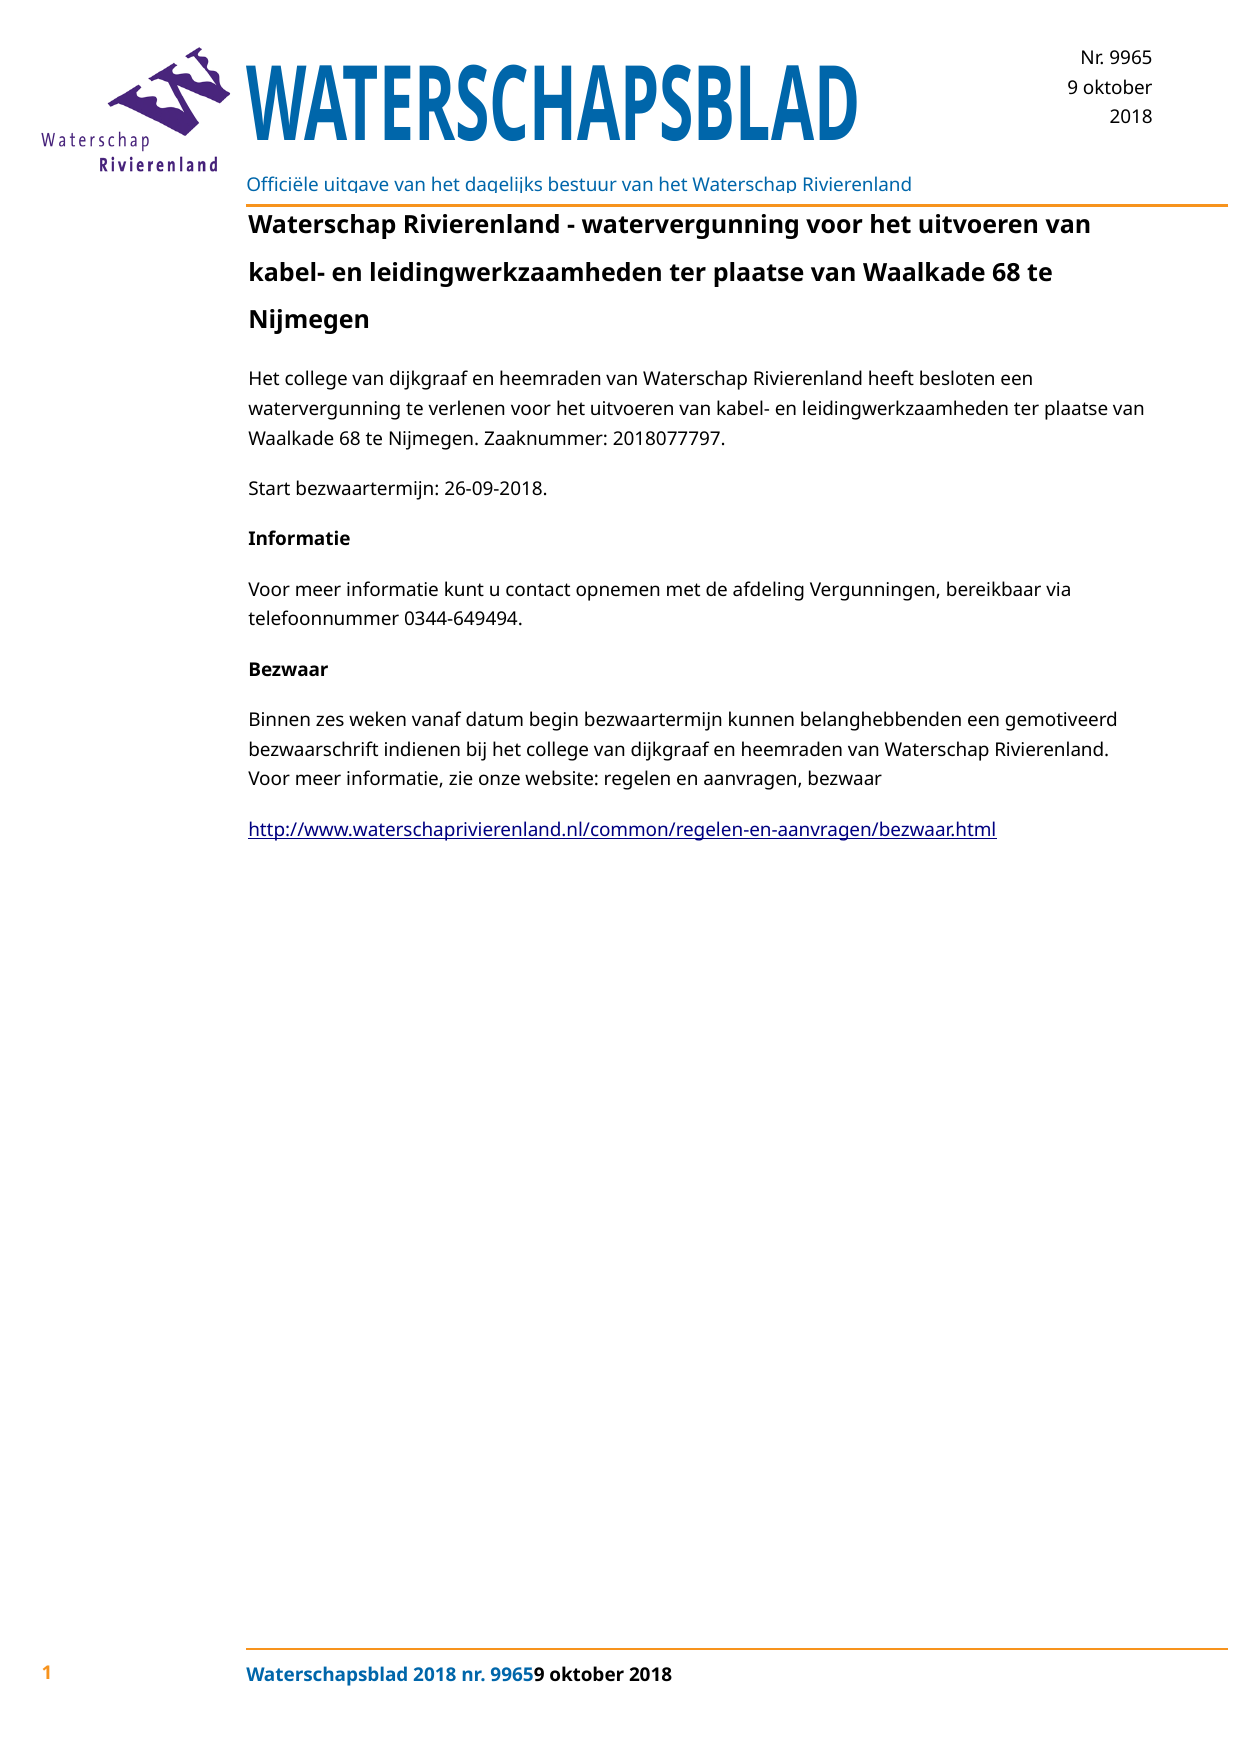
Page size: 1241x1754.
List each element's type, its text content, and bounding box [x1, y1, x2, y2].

text Het college van dijkgraaf en heemraden van Waterschap Rivierenland heeft besloten een watervergunning te verlenen voor het uitvoeren van kabel- en leidingwerkzaamheden ter plaatse van Waalkade 68 te Nijmegen. Zaaknummer: 2018077797. [248, 366, 1152, 450]
text Bezwaar [248, 656, 1152, 682]
picture [41, 47, 231, 172]
text Binnen zes weken vanaf datum begin bezwaartermijn kunnen belanghebbenden een gemotiveerd bezwaarschrift indienen bij het college van dijkgraaf en heemraden van Waterschap Rivierenland. Voor meer informatie, zie onze website: regelen en aanvragen, bezwaar [248, 706, 1152, 791]
text Voor meer informatie kunt u contact opnemen met de afdeling Vergunningen, bereikbaar via telefoonnummer 0344-649494. [248, 576, 1152, 631]
text http://www.waterschaprivierenland.nl/common/regelen-en-aanvragen/bezwaar.html [248, 816, 1152, 842]
text Start bezwaartermijn: 26-09-2018. [248, 475, 1152, 501]
text Waterschap Rivierenland - watervergunning voor het uitvoeren van kabel- en leidingwerkzaamheden ter plaatse van Waalkade 68 te Nijmegen [248, 207, 1152, 336]
text Informatie [248, 526, 1152, 551]
